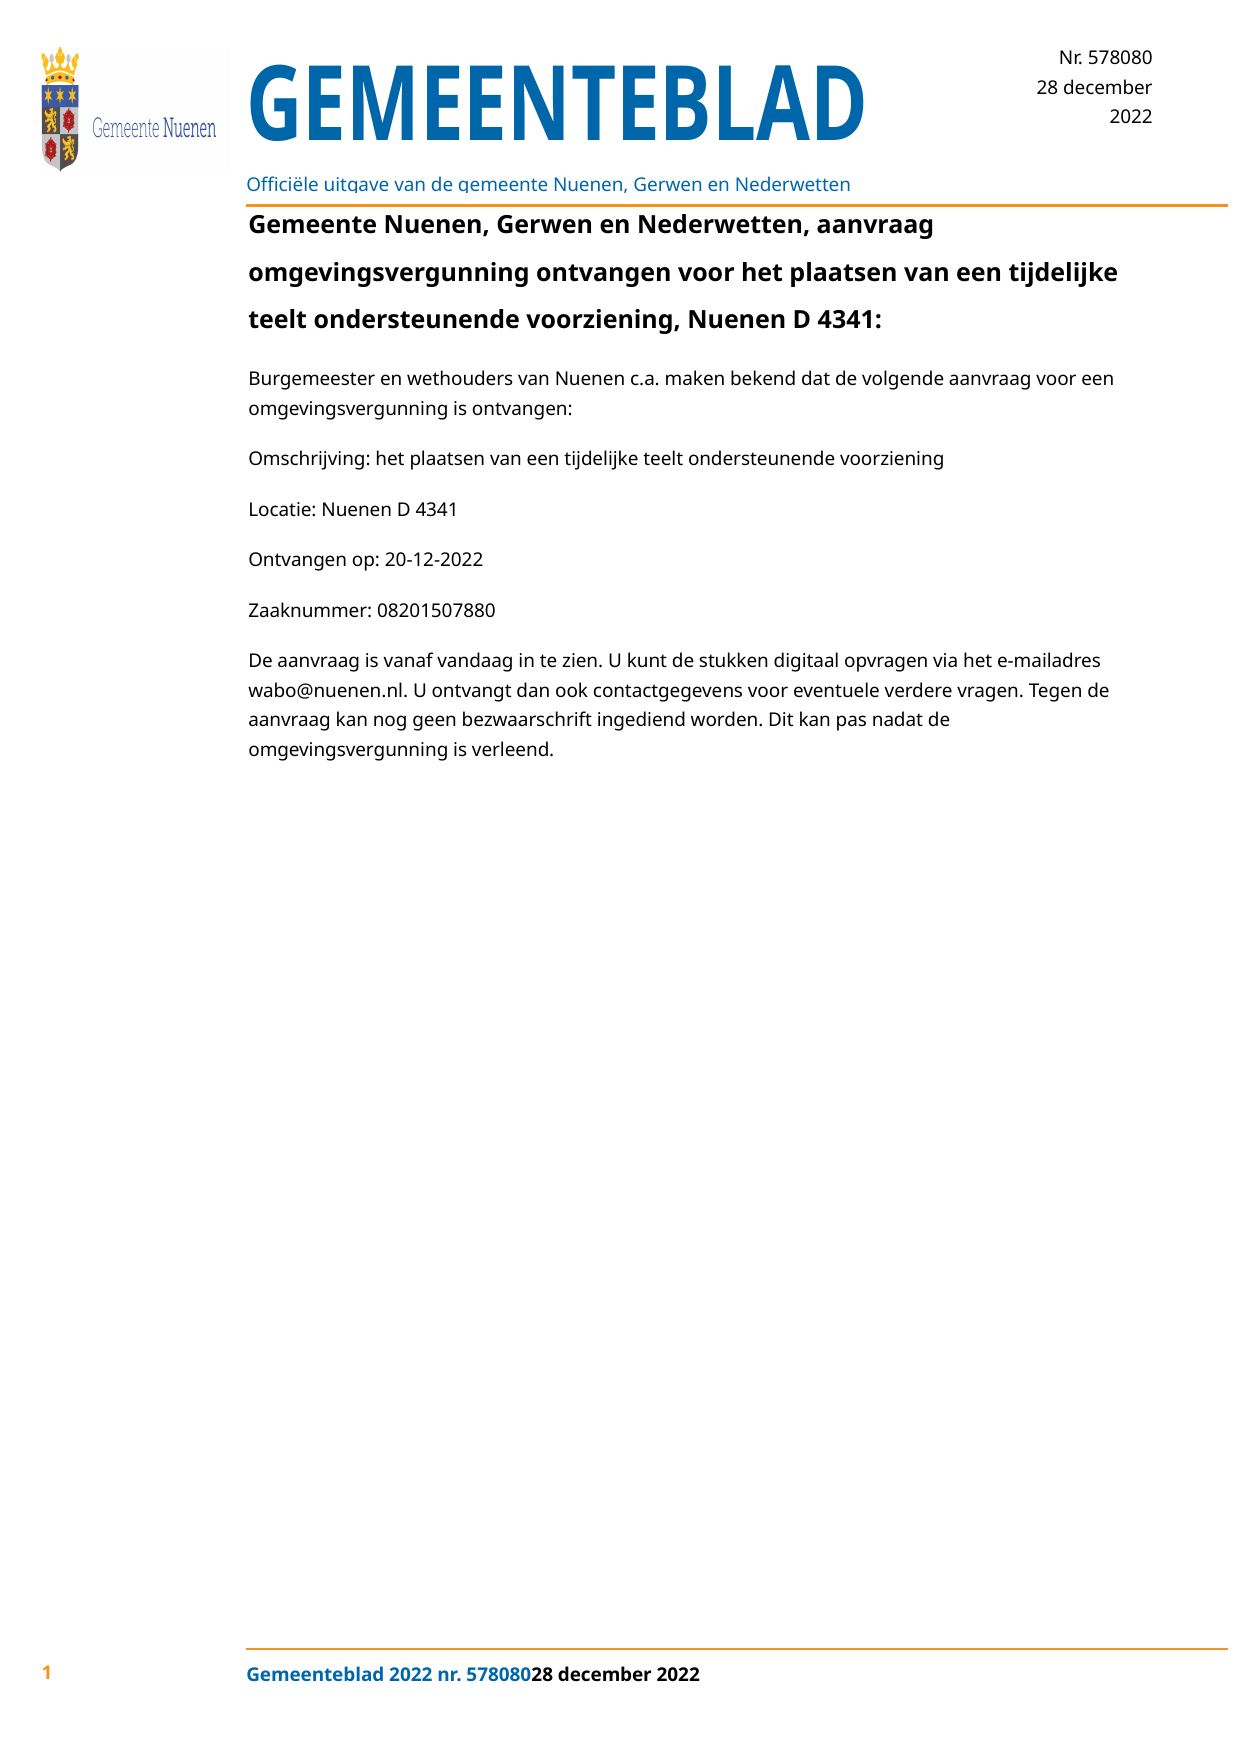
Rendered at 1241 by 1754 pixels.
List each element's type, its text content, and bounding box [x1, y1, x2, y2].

picture [41, 47, 231, 172]
text Locatie: Nuenen D 4341 [248, 496, 1152, 522]
text Omschrijving: het plaatsen van een tijdelijke teelt ondersteunende voorziening [248, 446, 1152, 471]
text Burgemeester en wethouders van Nuenen c.a. maken bekend dat de volgende aanvraag voor een omgevingsvergunning is ontvangen: [248, 366, 1152, 421]
text De aanvraag is vanaf vandaag in te zien. U kunt de stukken digitaal opvragen via het e-mailadres wabo@nuenen.nl. U ontvangt dan ook contactgegevens voor eventuele verdere vragen. Tegen de aanvraag kan nog geen bezwaarschrift ingediend worden. Dit kan pas nadat de omgevingsvergunning is verleend. [248, 647, 1152, 762]
text Zaaknummer: 08201507880 [248, 597, 1152, 622]
text Gemeente Nuenen, Gerwen en Nederwetten, aanvraag omgevingsvergunning ontvangen voor het plaatsen van een tijdelijke teelt ondersteunende voorziening, Nuenen D 4341: [248, 207, 1152, 336]
text Ontvangen op: 20-12-2022 [248, 546, 1152, 572]
